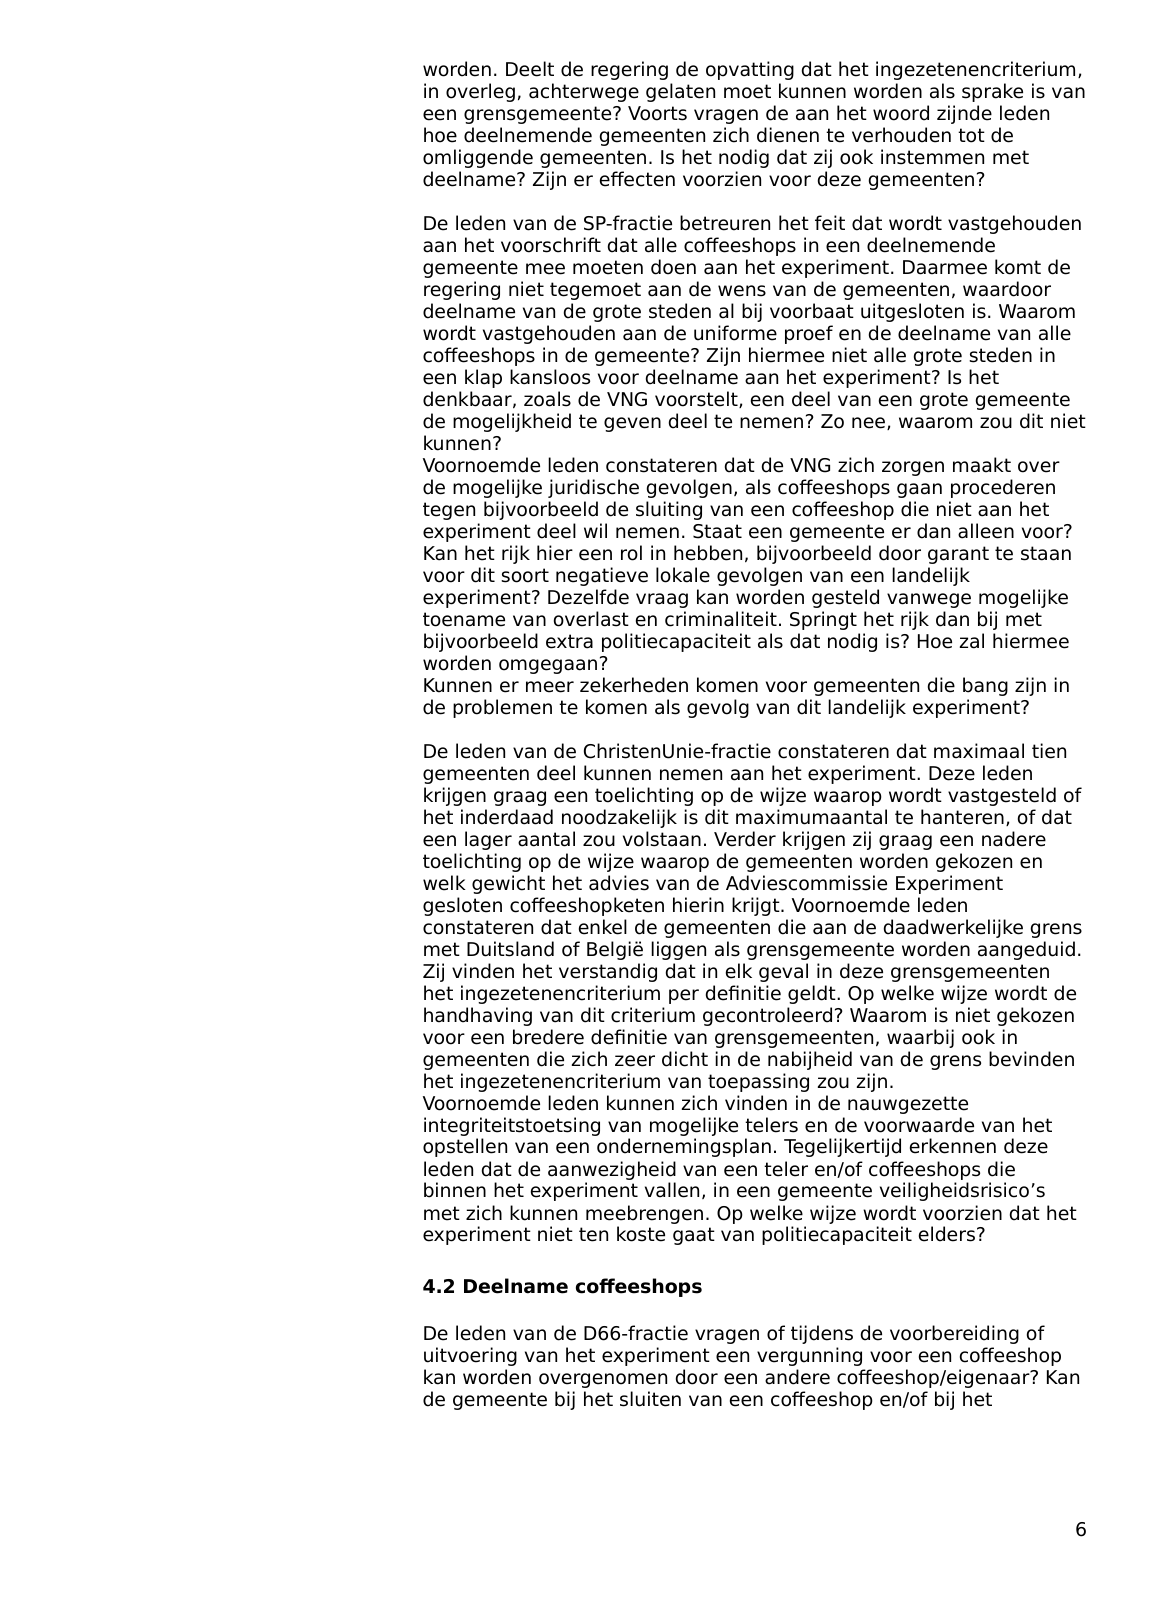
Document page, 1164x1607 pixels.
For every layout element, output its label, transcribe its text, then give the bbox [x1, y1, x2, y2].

text De leden van de ChristenUnie-fractie constateren dat maximaal tien gemeenten deel kunnen nemen aan het experiment. Deze leden krijgen graag een toelichting op de wijze waarop wordt vastgesteld of het inderdaad noodzakelijk is dit maximumaantal te hanteren, of dat een lager aantal zou volstaan. Verder krijgen zij graag een nadere toelichting op de wijze waarop de gemeenten worden gekozen en welk gewicht het advies van de Adviescommissie Experiment gesloten coffeeshopketen hierin krijgt. Voornoemde leden constateren dat enkel de gemeenten die aan de daadwerkelijke grens met Duitsland of België liggen als grensgemeente worden aangeduid. Zij vinden het verstandig dat in elk geval in deze grensgemeenten het ingezetenencriterium per definitie geldt. Op welke wijze wordt de handhaving van dit criterium gecontroleerd? Waarom is niet gekozen voor een bredere definitie van grensgemeenten, waarbij ook in gemeenten die zich zeer dicht in de nabijheid van de grens bevinden het ingezetenencriterium van toepassing zou zijn. [422, 741, 1087, 1092]
text worden. Deelt de regering de opvatting dat het ingezetenencriterium, in overleg, achterwege gelaten moet kunnen worden als sprake is van een grensgemeente? Voorts vragen de aan het woord zijnde leden hoe deelnemende gemeenten zich dienen te verhouden tot de omliggende gemeenten. Is het nodig dat zij ook instemmen met deelname? Zijn er effecten voorzien voor deze gemeenten? [422, 59, 1087, 191]
subtitle 4.2 Deelname coffeeshops [422, 1276, 1087, 1298]
text Voornoemde leden kunnen zich vinden in de nauwgezette integriteitstoetsing van mogelijke telers en de voorwaarde van het opstellen van een ondernemingsplan. Tegelijkertijd erkennen deze leden dat de aanwezigheid van een teler en/of coffeeshops die binnen het experiment vallen, in een gemeente veiligheidsrisico’s met zich kunnen meebrengen. Op welke wijze wordt voorzien dat het experiment niet ten koste gaat van politiecapaciteit elders? [422, 1092, 1087, 1246]
text Voornoemde leden constateren dat de VNG zich zorgen maakt over de mogelijke juridische gevolgen, als coffeeshops gaan procederen tegen bijvoorbeeld de sluiting van een coffeeshop die niet aan het experiment deel wil nemen. Staat een gemeente er dan alleen voor? Kan het rijk hier een rol in hebben, bijvoorbeeld door garant te staan voor dit soort negatieve lokale gevolgen van een landelijk experiment? Dezelfde vraag kan worden gesteld vanwege mogelijke toename van overlast en criminaliteit. Springt het rijk dan bij met bijvoorbeeld extra politiecapaciteit als dat nodig is? Hoe zal hiermee worden omgegaan? [422, 455, 1087, 675]
text Kunnen er meer zekerheden komen voor gemeenten die bang zijn in de problemen te komen als gevolg van dit landelijk experiment? [422, 675, 1087, 719]
text De leden van de D66-fractie vragen of tijdens de voorbereiding of uitvoering van het experiment een vergunning voor een coffeeshop kan worden overgenomen door een andere coffeeshop/eigenaar? Kan de gemeente bij het sluiten van een coffeeshop en/of bij het [422, 1323, 1087, 1411]
text De leden van de SP-fractie betreuren het feit dat wordt vastgehouden aan het voorschrift dat alle coffeeshops in een deelnemende gemeente mee moeten doen aan het experiment. Daarmee komt de regering niet tegemoet aan de wens van de gemeenten, waardoor deelname van de grote steden al bij voorbaat uitgesloten is. Waarom wordt vastgehouden aan de uniforme proef en de deelname van alle coffeeshops in de gemeente? Zijn hiermee niet alle grote steden in een klap kansloos voor deelname aan het experiment? Is het denkbaar, zoals de VNG voorstelt, een deel van een grote gemeente de mogelijkheid te geven deel te nemen? Zo nee, waarom zou dit niet kunnen? [422, 213, 1087, 455]
